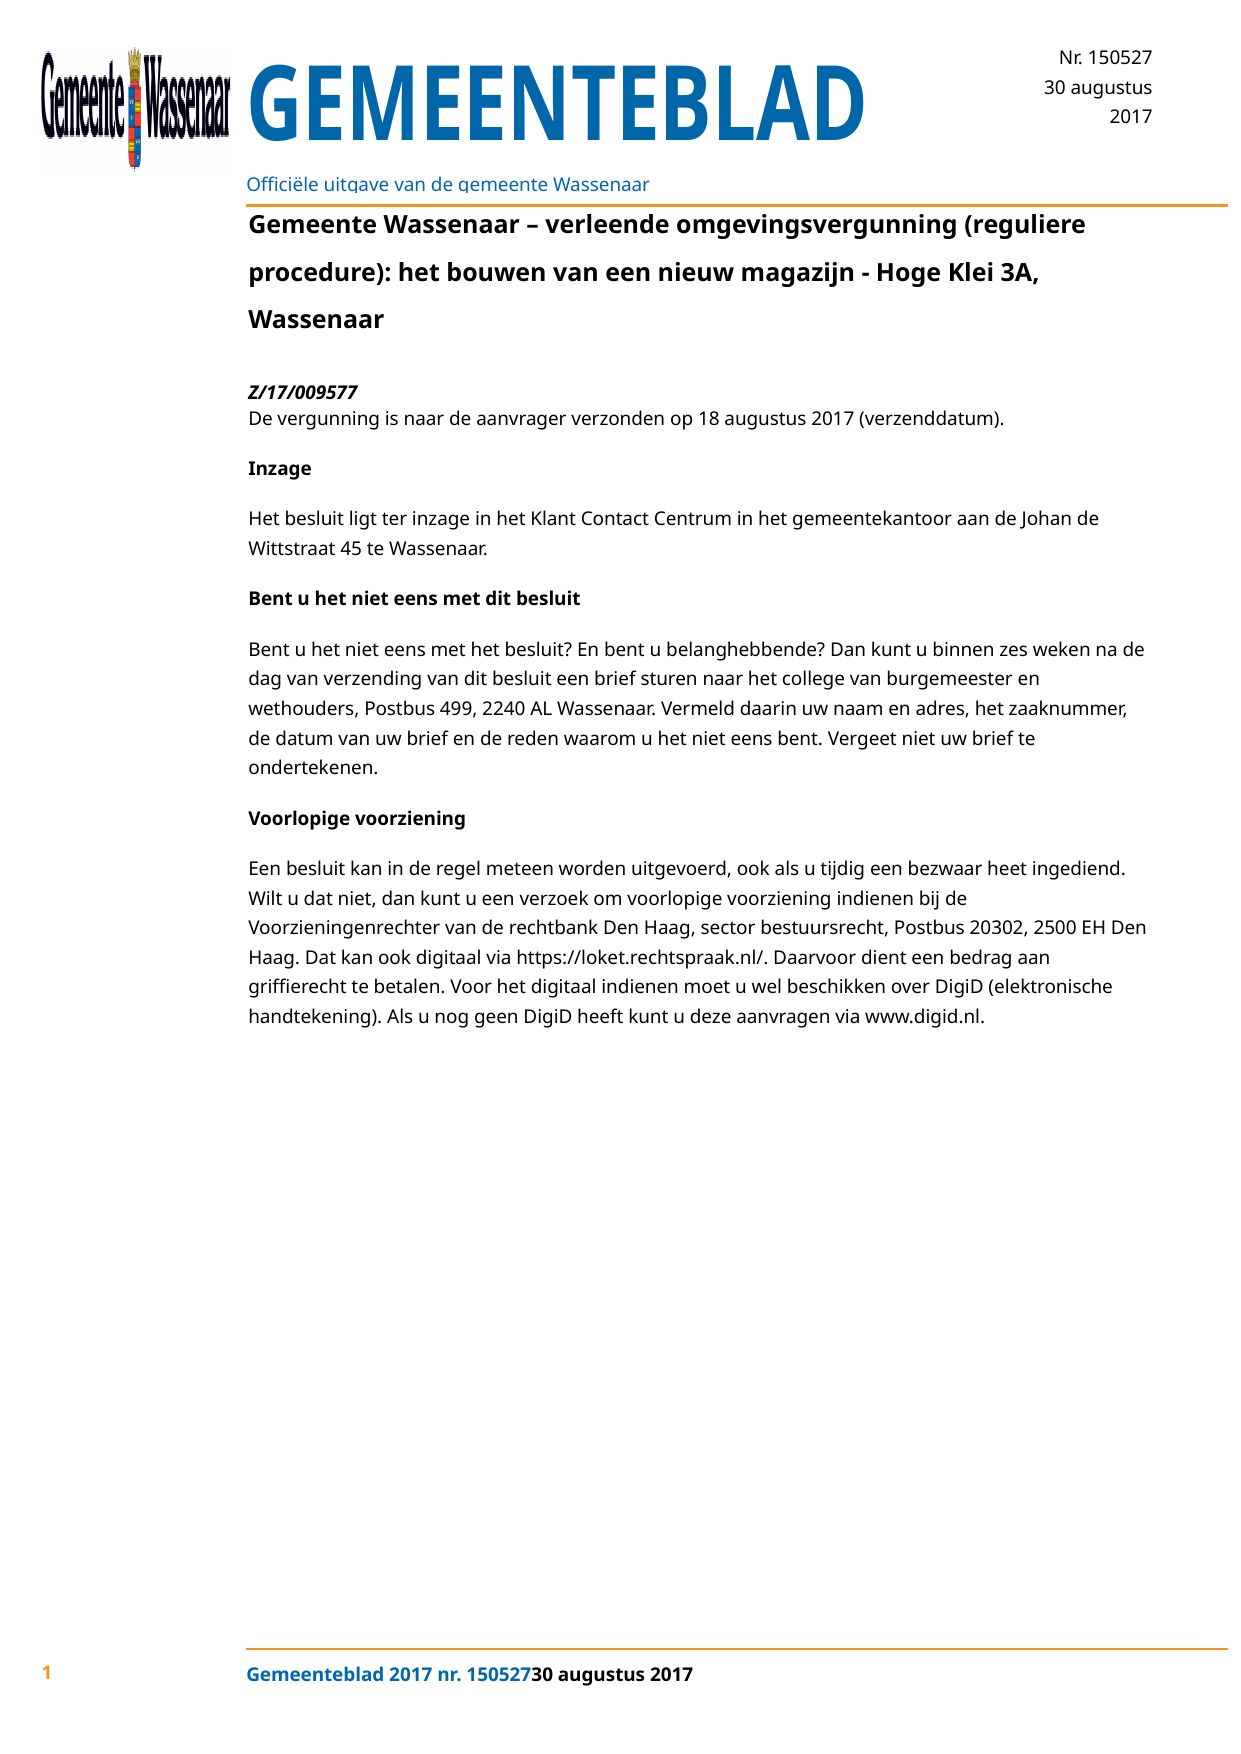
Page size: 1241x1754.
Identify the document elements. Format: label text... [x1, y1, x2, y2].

text Het besluit ligt ter inzage in het Klant Contact Centrum in het gemeentekantoor aan de Johan de Wittstraat 45 te Wassenaar. [248, 506, 1152, 561]
text Z/17/009577 [248, 379, 1152, 405]
text Voorlopige voorziening [248, 805, 1152, 831]
text Bent u het niet eens met dit besluit [248, 586, 1152, 611]
text De vergunning is naar de aanvrager verzonden op 18 augustus 2017 (verzenddatum). [248, 405, 1152, 431]
text Inzage [248, 455, 1152, 481]
picture [41, 47, 231, 172]
text Een besluit kan in de regel meteen worden uitgevoerd, ook als u tijdig een bezwaar heet ingediend. Wilt u dat niet, dan kunt u een verzoek om voorlopige voorziening indienen bij de Voorzieningenrechter van de rechtbank Den Haag, sector bestuursrecht, Postbus 20302, 2500 EH Den Haag. Dat kan ook digitaal via https://loket.rechtspraak.nl/. Daarvoor dient een bedrag aan griffierecht te betalen. Voor het digitaal indienen moet u wel beschikken over DigiD (elektronische handtekening). Als u nog geen DigiD heeft kunt u deze aanvragen via www.digid.nl. [248, 855, 1152, 1029]
text Bent u het niet eens met het besluit? En bent u belanghebbende? Dan kunt u binnen zes weken na de dag van verzending van dit besluit een brief sturen naar het college van burgemeester en wethouders, Postbus 499, 2240 AL Wassenaar. Vermeld daarin uw naam en adres, het zaaknummer, de datum van uw brief en de reden waarom u het niet eens bent. Vergeet niet uw brief te ondertekenen. [248, 636, 1152, 780]
text Gemeente Wassenaar – verleende omgevingsvergunning (reguliere procedure): het bouwen van een nieuw magazijn - Hoge Klei 3A, Wassenaar [248, 207, 1152, 336]
